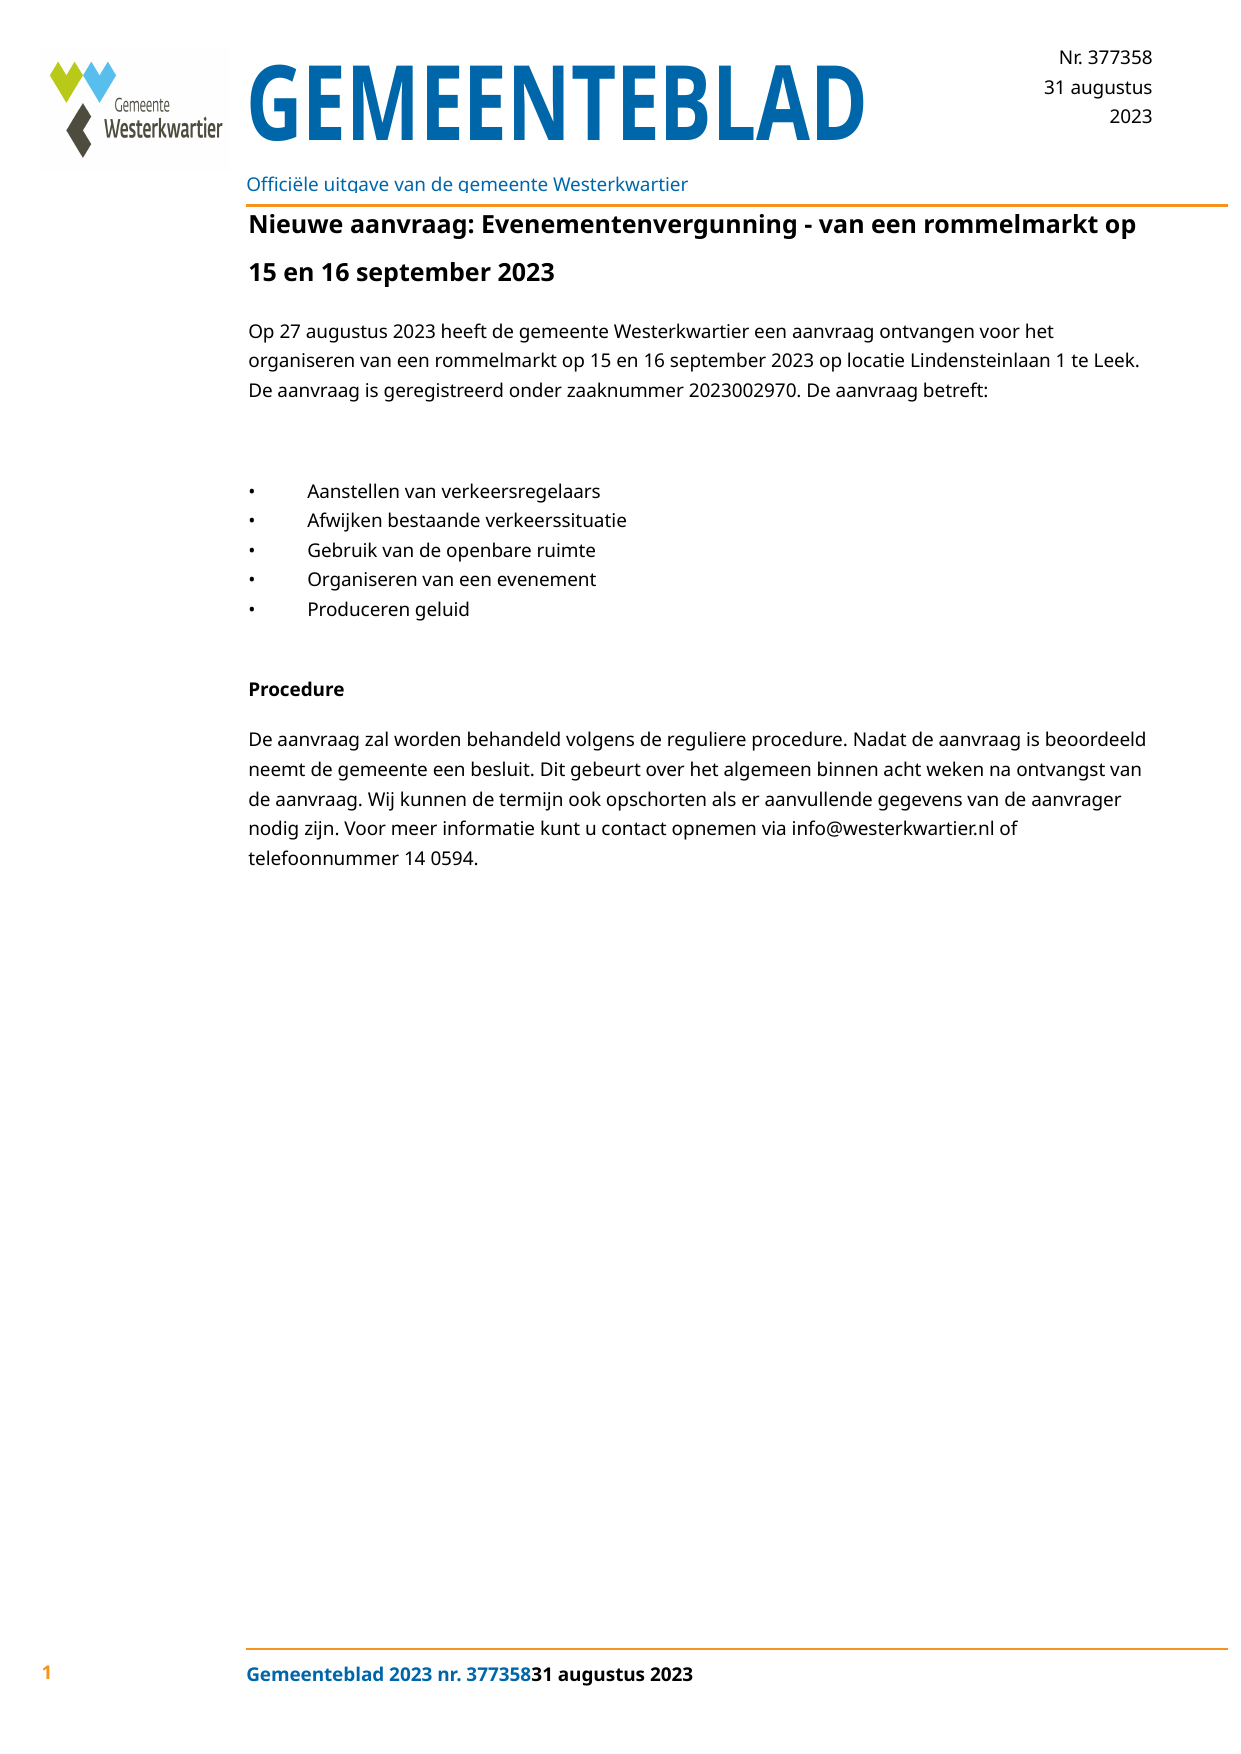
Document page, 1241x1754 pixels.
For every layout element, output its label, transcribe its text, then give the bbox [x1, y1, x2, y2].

list Afwijken bestaande verkeerssituatie [248, 507, 1152, 533]
list Aanstellen van verkeersregelaars [248, 478, 1152, 504]
text Procedure [248, 676, 1152, 702]
list Organiseren van een evenement [248, 567, 1152, 592]
text Nieuwe aanvraag: Evenementenvergunning - van een rommelmarkt op 15 en 16 september 2023 [248, 207, 1152, 288]
picture [41, 47, 231, 172]
text De aanvraag zal worden behandeld volgens de reguliere procedure. Nadat de aanvraag is beoordeeld neemt de gemeente een besluit. Dit gebeurt over het algemeen binnen acht weken na ontvangst van de aanvraag. Wij kunnen de termijn ook opschorten als er aanvullende gegevens van de aanvrager nodig zijn. Voor meer informatie kunt u contact opnemen via info@westerkwartier.nl of telefoonnummer 14 0594. [248, 727, 1152, 871]
list Gebruik van de openbare ruimte [248, 537, 1152, 563]
text Op 27 augustus 2023 heeft de gemeente Westerkwartier een aanvraag ontvangen voor het organiseren van een rommelmarkt op 15 en 16 september 2023 op locatie Lindensteinlaan 1 te Leek. De aanvraag is geregistreerd onder zaaknummer 2023002970. De aanvraag betreft: [248, 318, 1152, 403]
list Produceren geluid [248, 596, 1152, 622]
